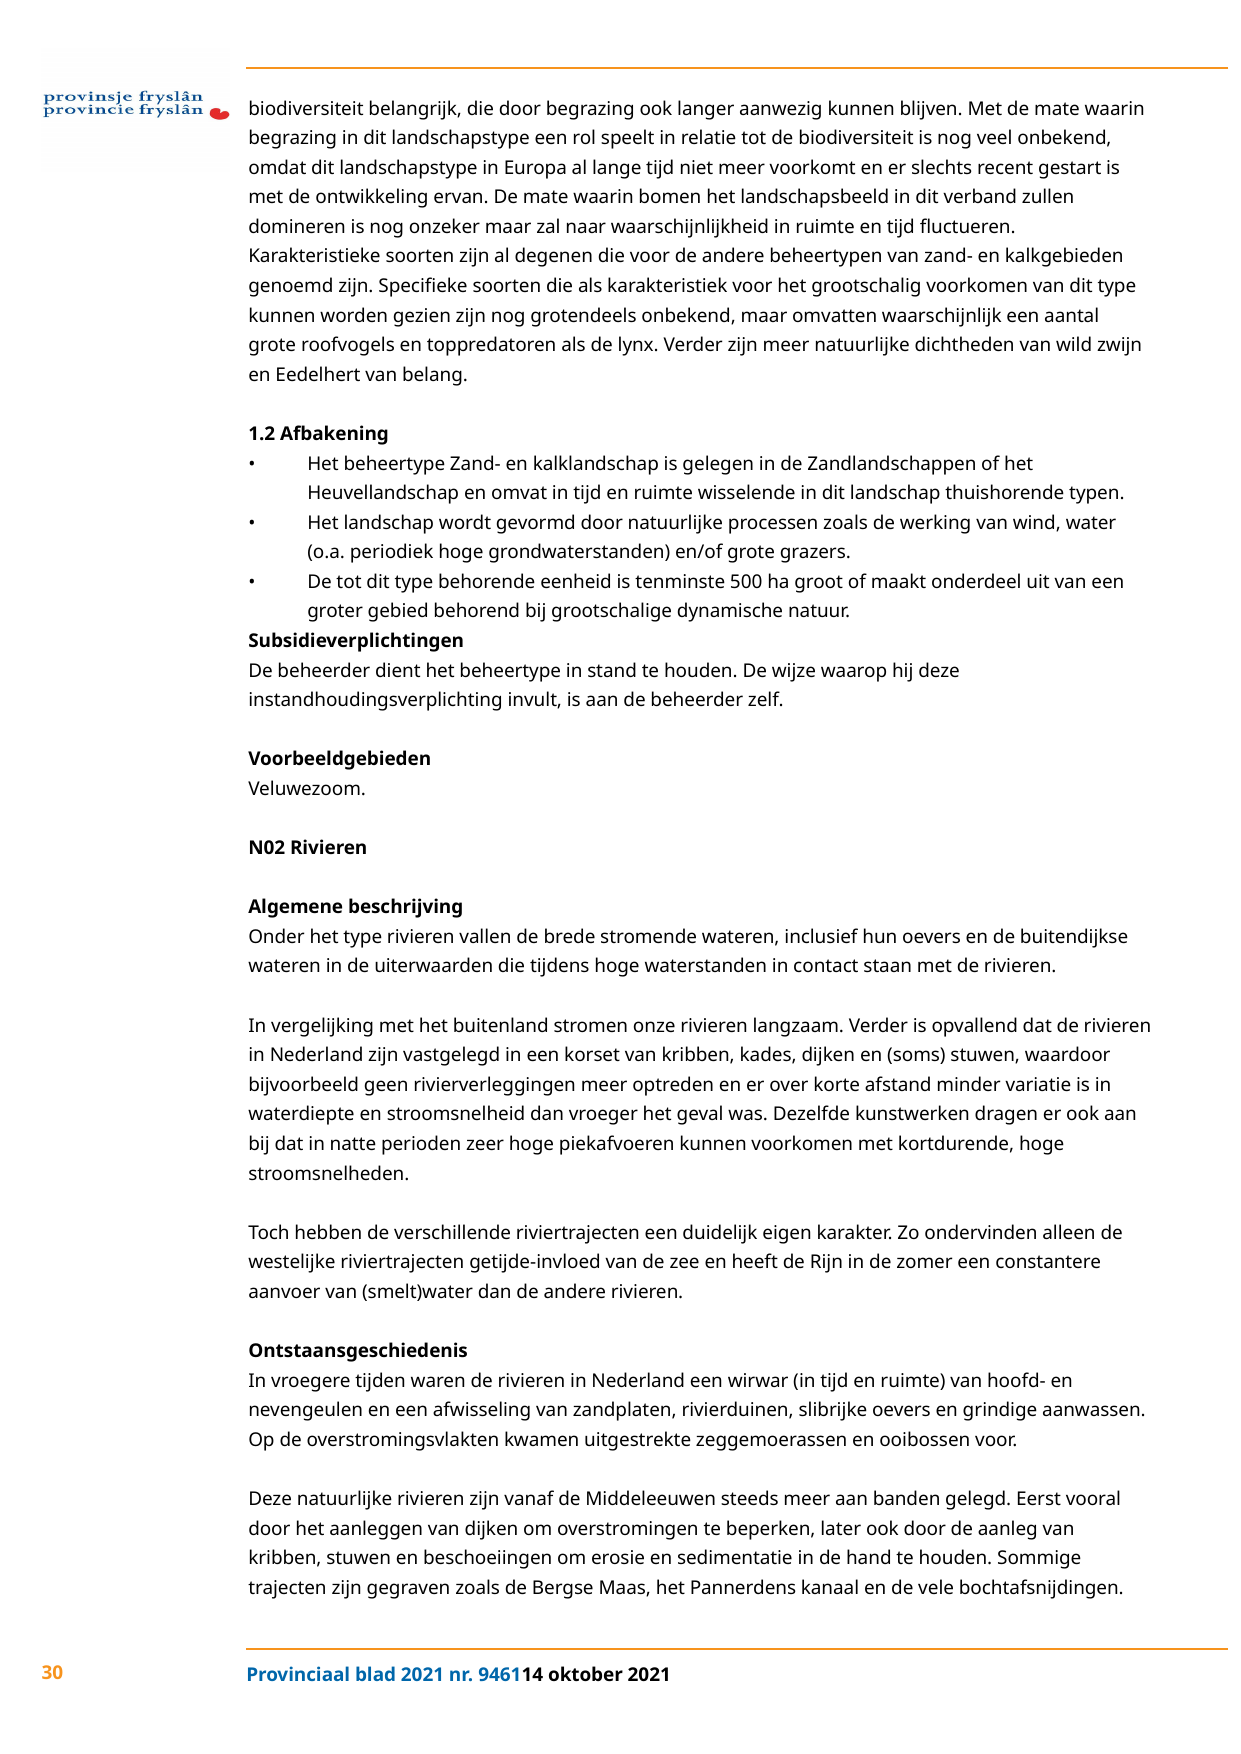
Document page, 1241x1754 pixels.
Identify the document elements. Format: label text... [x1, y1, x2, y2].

list De tot dit type behorende eenheid is tenminste 500 ha groot of maakt onderdeel uit van een groter gebied behorend bij grootschalige dynamische natuur. [248, 568, 1152, 623]
picture [41, 47, 231, 172]
text Toch hebben de verschillende riviertrajecten een duidelijk eigen karakter. Zo ondervinden alleen de westelijke riviertrajecten getijde-invloed van de zee en heeft de Rijn in de zomer een constantere aanvoer van (smelt)water dan de andere rivieren. [248, 1219, 1152, 1304]
text Subsidieverplichtingen [248, 627, 1152, 653]
text Ontstaansgeschiedenis [248, 1337, 1152, 1363]
text Voorbeeldgebieden [248, 746, 1152, 771]
text Deze natuurlijke rivieren zijn vanaf de Middeleeuwen steeds meer aan banden gelegd. Eerst vooral door het aanleggen van dijken om overstromingen te beperken, later ook door de aanleg van kribben, stuwen en beschoeiingen om erosie en sedimentatie in de hand te houden. Sommige trajecten zijn gegraven zoals de Bergse Maas, het Pannerdens kanaal en de vele bochtafsnijdingen. [248, 1485, 1152, 1600]
text N02 Rivieren [248, 834, 1152, 860]
text Veluwezoom. [248, 775, 1152, 801]
list Het beheertype Zand- en kalklandschap is gelegen in de Zandlandschappen of het Heuvellandschap en omvat in tijd en ruimte wisselende in dit landschap thuishorende typen. [248, 450, 1152, 505]
text Onder het type rivieren vallen de brede stromende wateren, inclusief hun oevers en de buitendijkse wateren in de uiterwaarden die tijdens hoge waterstanden in contact staan met de rivieren. [248, 923, 1152, 978]
text Karakteristieke soorten zijn al degenen die voor de andere beheertypen van zand- en kalkgebieden genoemd zijn. Specifieke soorten die als karakteristiek voor het grootschalig voorkomen van dit type kunnen worden gezien zijn nog grotendeels onbekend, maar omvatten waarschijnlijk een aantal grote roofvogels en toppredatoren als de lynx. Verder zijn meer natuurlijke dichtheden van wild zwijn en Eedelhert van belang. [248, 243, 1152, 387]
text In vergelijking met het buitenland stromen onze rivieren langzaam. Verder is opvallend dat de rivieren in Nederland zijn vastgelegd in een korset van kribben, kades, dijken en (soms) stuwen, waardoor bijvoorbeeld geen rivierverleggingen meer optreden en er over korte afstand minder variatie is in waterdiepte en stroomsnelheid dan vroeger het geval was. Dezelfde kunstwerken dragen er ook aan bij dat in natte perioden zeer hoge piekafvoeren kunnen voorkomen met kortdurende, hoge stroomsnelheden. [248, 1012, 1152, 1186]
text De beheerder dient het beheertype in stand te houden. De wijze waarop hij deze instandhoudingsverplichting invult, is aan de beheerder zelf. [248, 657, 1152, 712]
text 1.2 Afbakening [248, 420, 1152, 446]
text Algemene beschrijving [248, 893, 1152, 919]
text biodiversiteit belangrijk, die door begrazing ook langer aanwezig kunnen blijven. Met de mate waarin begrazing in dit landschapstype een rol speelt in relatie tot de biodiversiteit is nog veel onbekend, omdat dit landschapstype in Europa al lange tijd niet meer voorkomt en er slechts recent gestart is met de ontwikkeling ervan. De mate waarin bomen het landschapsbeeld in dit verband zullen domineren is nog onzeker maar zal naar waarschijnlijkheid in ruimte en tijd fluctueren. [248, 95, 1152, 239]
text In vroegere tijden waren de rivieren in Nederland een wirwar (in tijd en ruimte) van hoofd- en nevengeulen en een afwisseling van zandplaten, rivierduinen, slibrijke oevers en grindige aanwassen. Op de overstromingsvlakten kwamen uitgestrekte zeggemoerassen en ooibossen voor. [248, 1367, 1152, 1452]
list Het landschap wordt gevormd door natuurlijke processen zoals de werking van wind, water (o.a. periodiek hoge grondwaterstanden) en/of grote grazers. [248, 509, 1152, 564]
